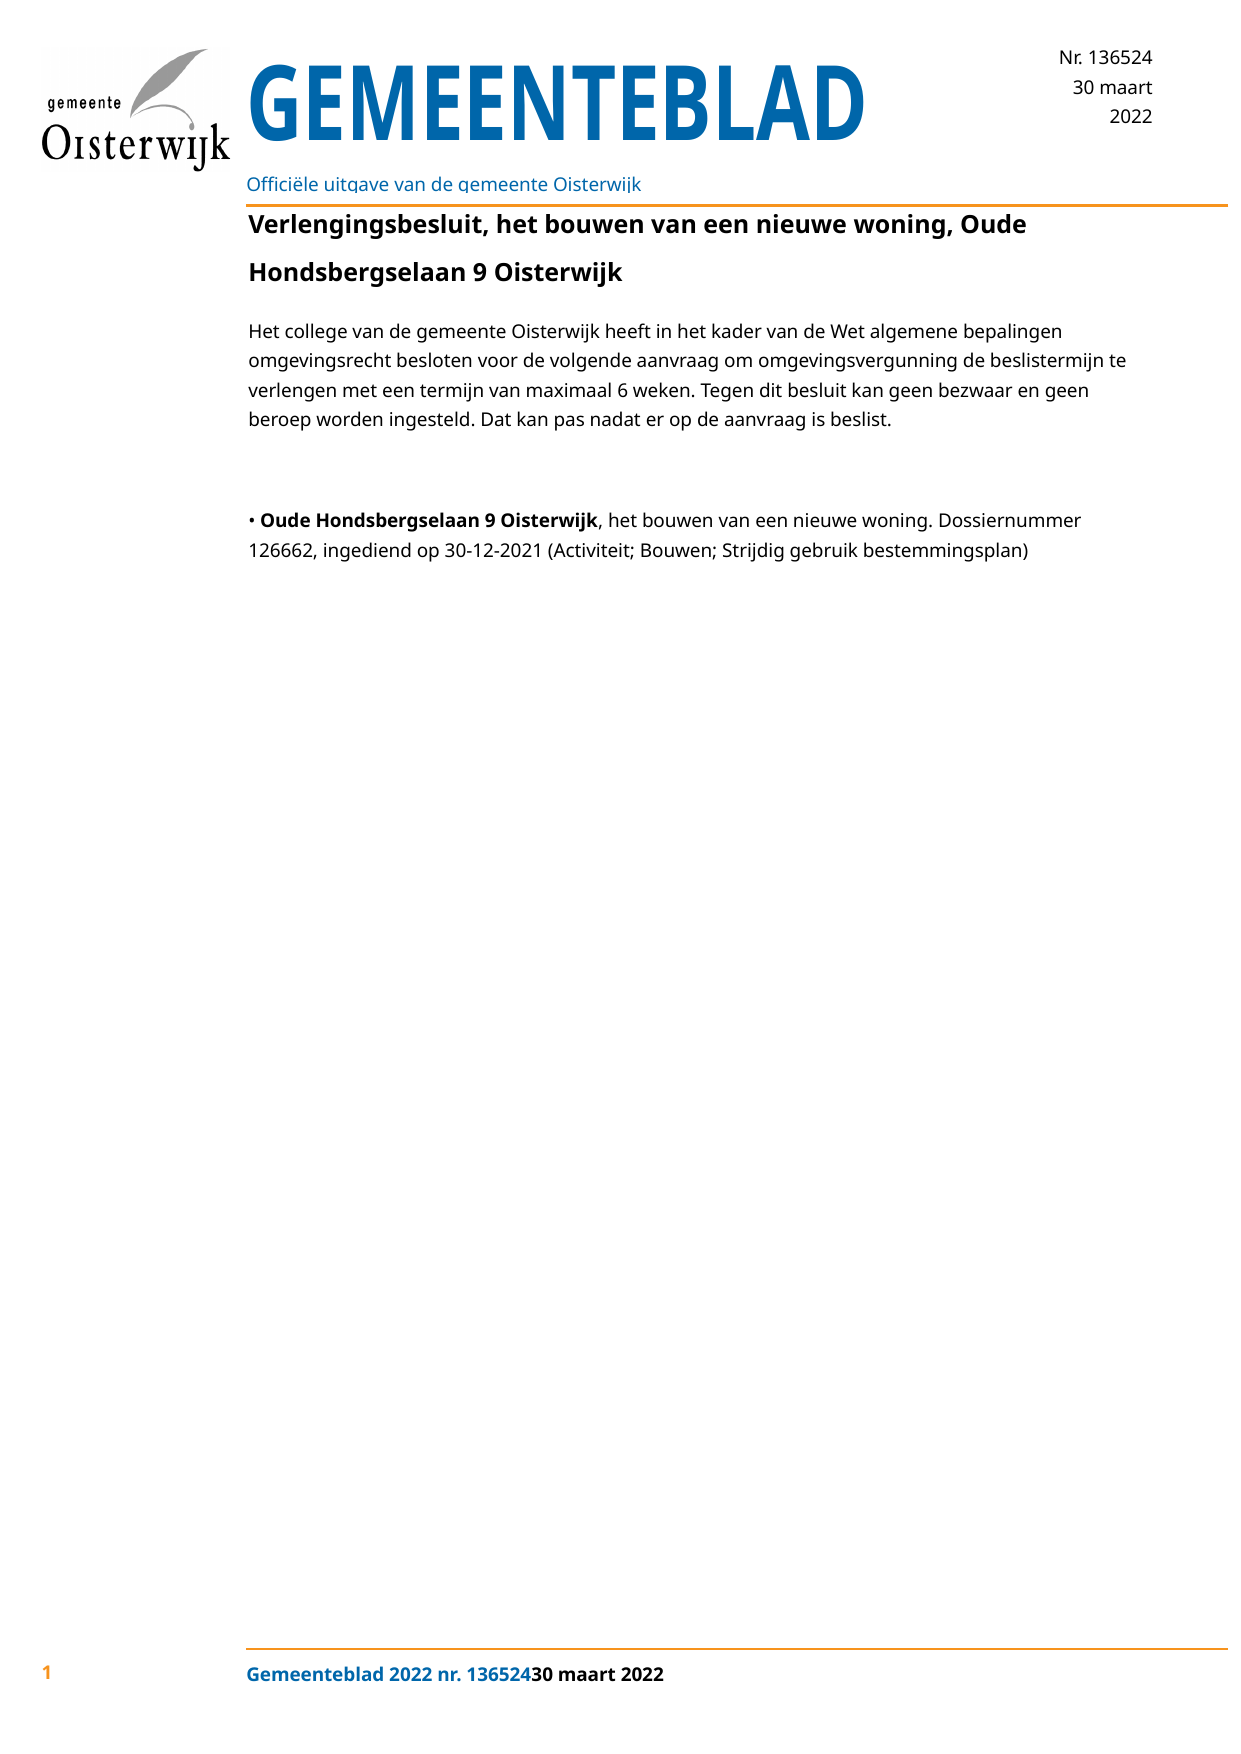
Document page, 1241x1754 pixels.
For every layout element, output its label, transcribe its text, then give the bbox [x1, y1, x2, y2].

text Verlengingsbesluit, het bouwen van een nieuwe woning, Oude Hondsbergselaan 9 Oisterwijk [248, 207, 1152, 288]
text • Oude Hondsbergselaan 9 Oisterwijk, het bouwen van een nieuwe woning. Dossiernummer 126662, ingediend op 30-12-2021 (Activiteit; Bouwen; Strijdig gebruik bestemmingsplan) [248, 507, 1152, 563]
picture [41, 47, 231, 172]
text Het college van de gemeente Oisterwijk heeft in het kader van de Wet algemene bepalingen omgevingsrecht besloten voor de volgende aanvraag om omgevingsvergunning de beslistermijn te verlengen met een termijn van maximaal 6 weken. Tegen dit besluit kan geen bezwaar en geen beroep worden ingesteld. Dat kan pas nadat er op de aanvraag is beslist. [248, 318, 1152, 432]
